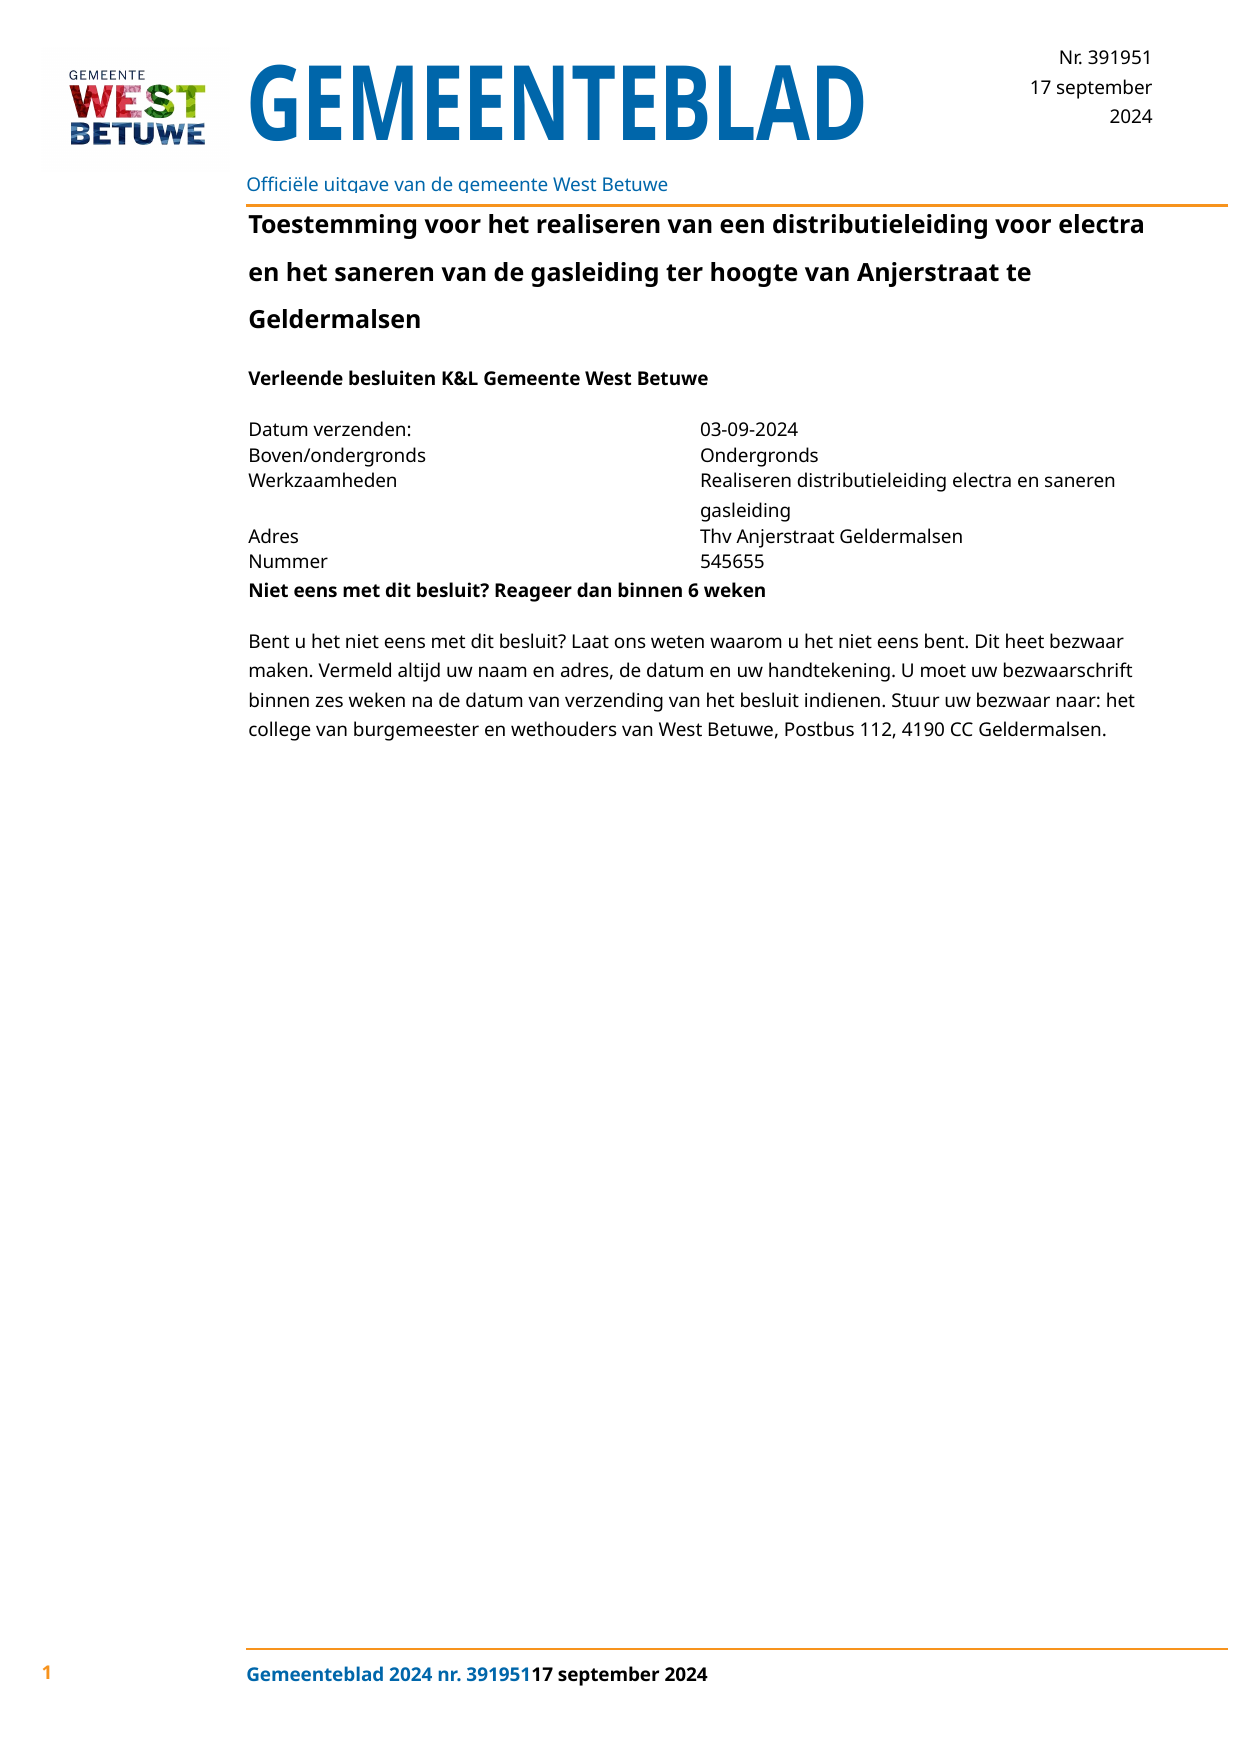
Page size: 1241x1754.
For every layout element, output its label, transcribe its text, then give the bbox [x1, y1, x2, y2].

table_cell Thv Anjerstraat Geldermalsen [700, 523, 1152, 548]
table_cell Boven/ondergronds [248, 442, 700, 467]
text Bent u het niet eens met dit besluit? Laat ons weten waarom u het niet eens bent. Dit heet bezwaar maken. Vermeld altijd uw naam en adres, de datum en uw handtekening. U moet uw bezwaarschrift binnen zes weken na de datum van verzending van het besluit indienen. Stuur uw bezwaar naar: het college van burgemeester en wethouders van West Betuwe, Postbus 112, 4190 CC Geldermalsen. [248, 628, 1152, 742]
table_cell Werkzaamheden [248, 468, 700, 523]
text Niet eens met dit besluit? Reageer dan binnen 6 weken [248, 577, 1152, 603]
table_cell 545655 [700, 549, 1152, 574]
picture [41, 47, 231, 172]
table_header Datum verzenden: [248, 416, 700, 442]
table_cell Realiseren distributieleiding electra en saneren gasleiding [700, 468, 1152, 523]
table_cell Ondergronds [700, 442, 1152, 467]
text Verleende besluiten K&L Gemeente West Betuwe [248, 366, 1152, 391]
table_cell Nummer [248, 549, 700, 574]
table_cell Adres [248, 523, 700, 548]
text Toestemming voor het realiseren van een distributieleiding voor electra en het saneren van de gasleiding ter hoogte van Anjerstraat te Geldermalsen [248, 207, 1152, 336]
table_header 03-09-2024 [700, 416, 1152, 442]
